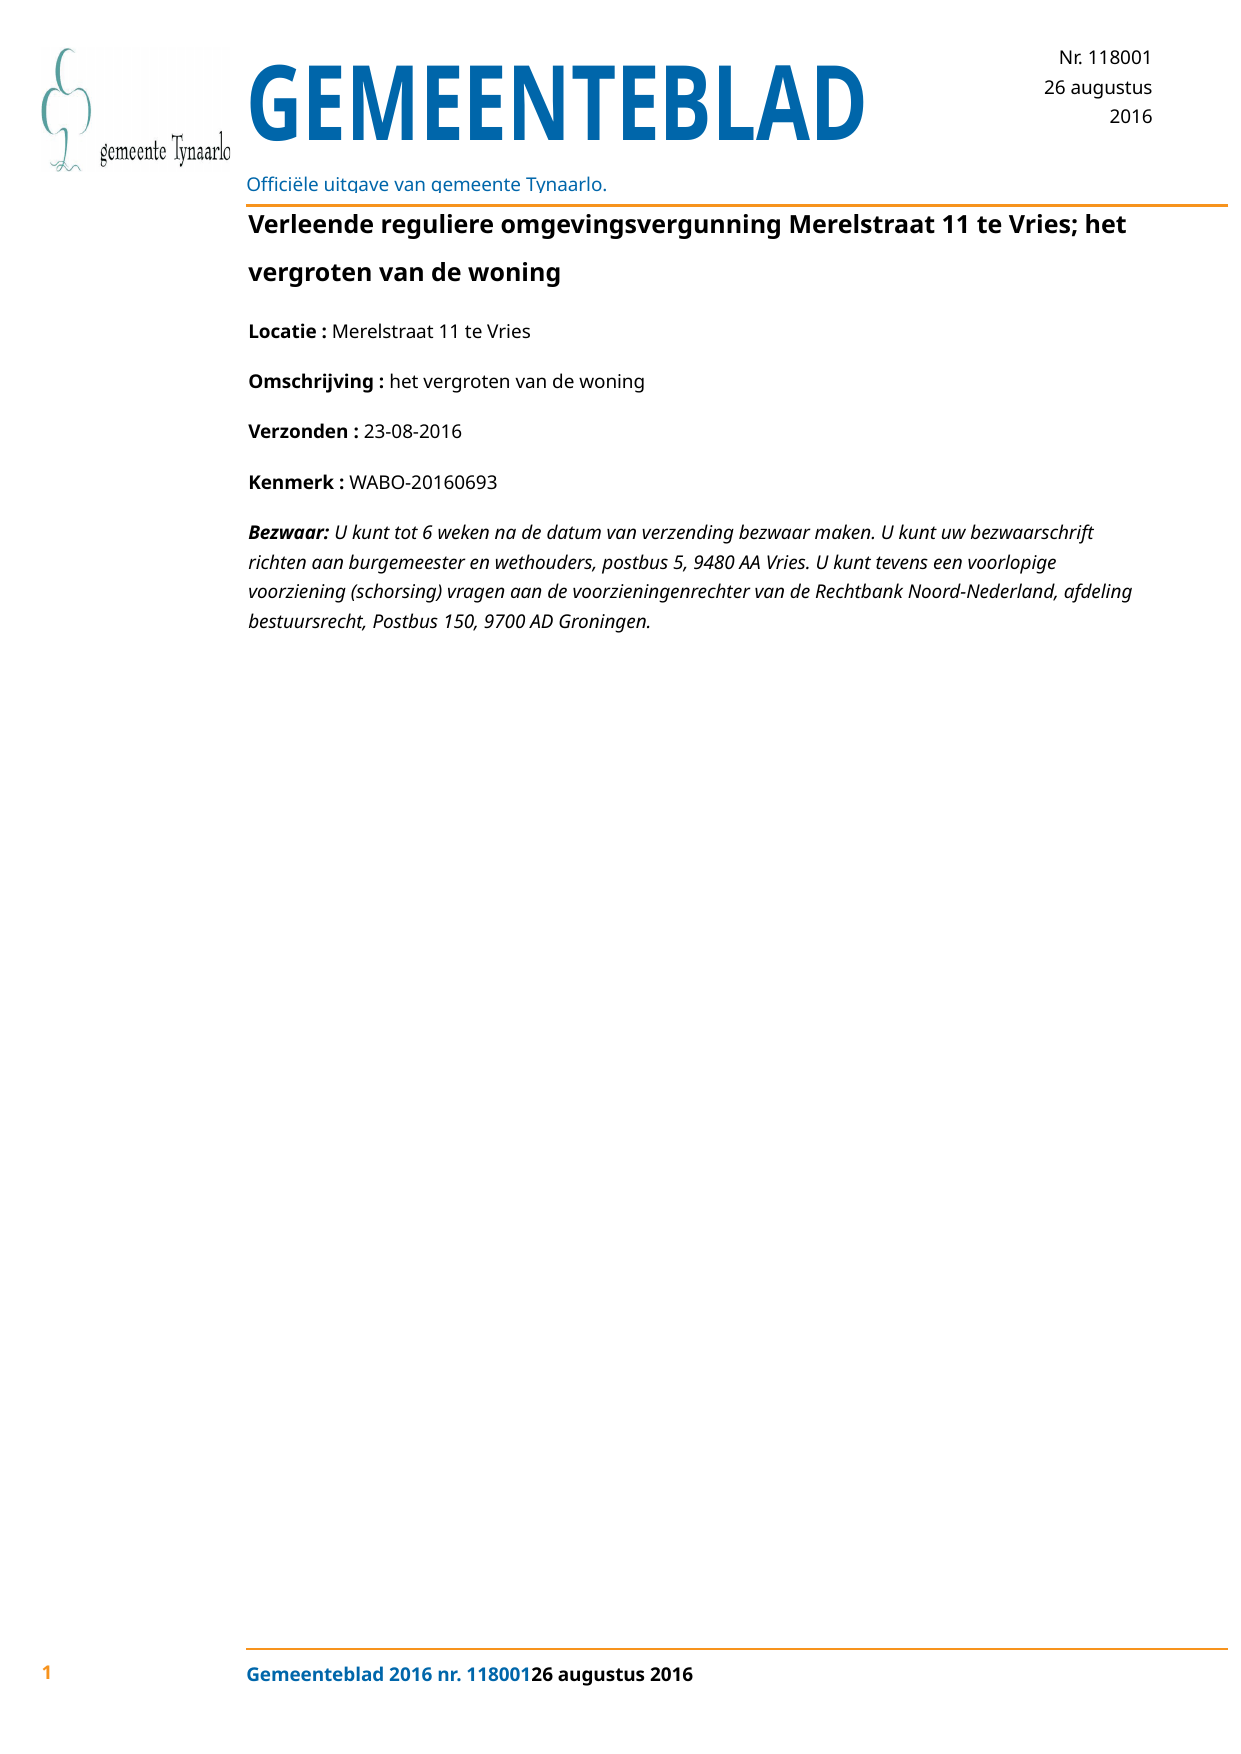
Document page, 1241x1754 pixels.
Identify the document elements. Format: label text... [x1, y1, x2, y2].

text Locatie : Merelstraat 11 te Vries [248, 318, 1152, 344]
text Bezwaar: U kunt tot 6 weken na de datum van verzending bezwaar maken. U kunt uw bezwaarschrift richten aan burgemeester en wethouders, postbus 5, 9480 AA Vries. U kunt tevens een voorlopige voorziening (schorsing) vragen aan de voorzieningenrechter van de Rechtbank Noord-Nederland, afdeling bestuursrecht, Postbus 150, 9700 AD Groningen. [248, 519, 1152, 634]
text Kenmerk : WABO-20160693 [248, 469, 1152, 495]
picture [41, 47, 231, 172]
text Verleende reguliere omgevingsvergunning Merelstraat 11 te Vries; het vergroten van de woning [248, 207, 1152, 288]
text Verzonden : 23-08-2016 [248, 419, 1152, 444]
text Omschrijving : het vergroten van de woning [248, 368, 1152, 394]
